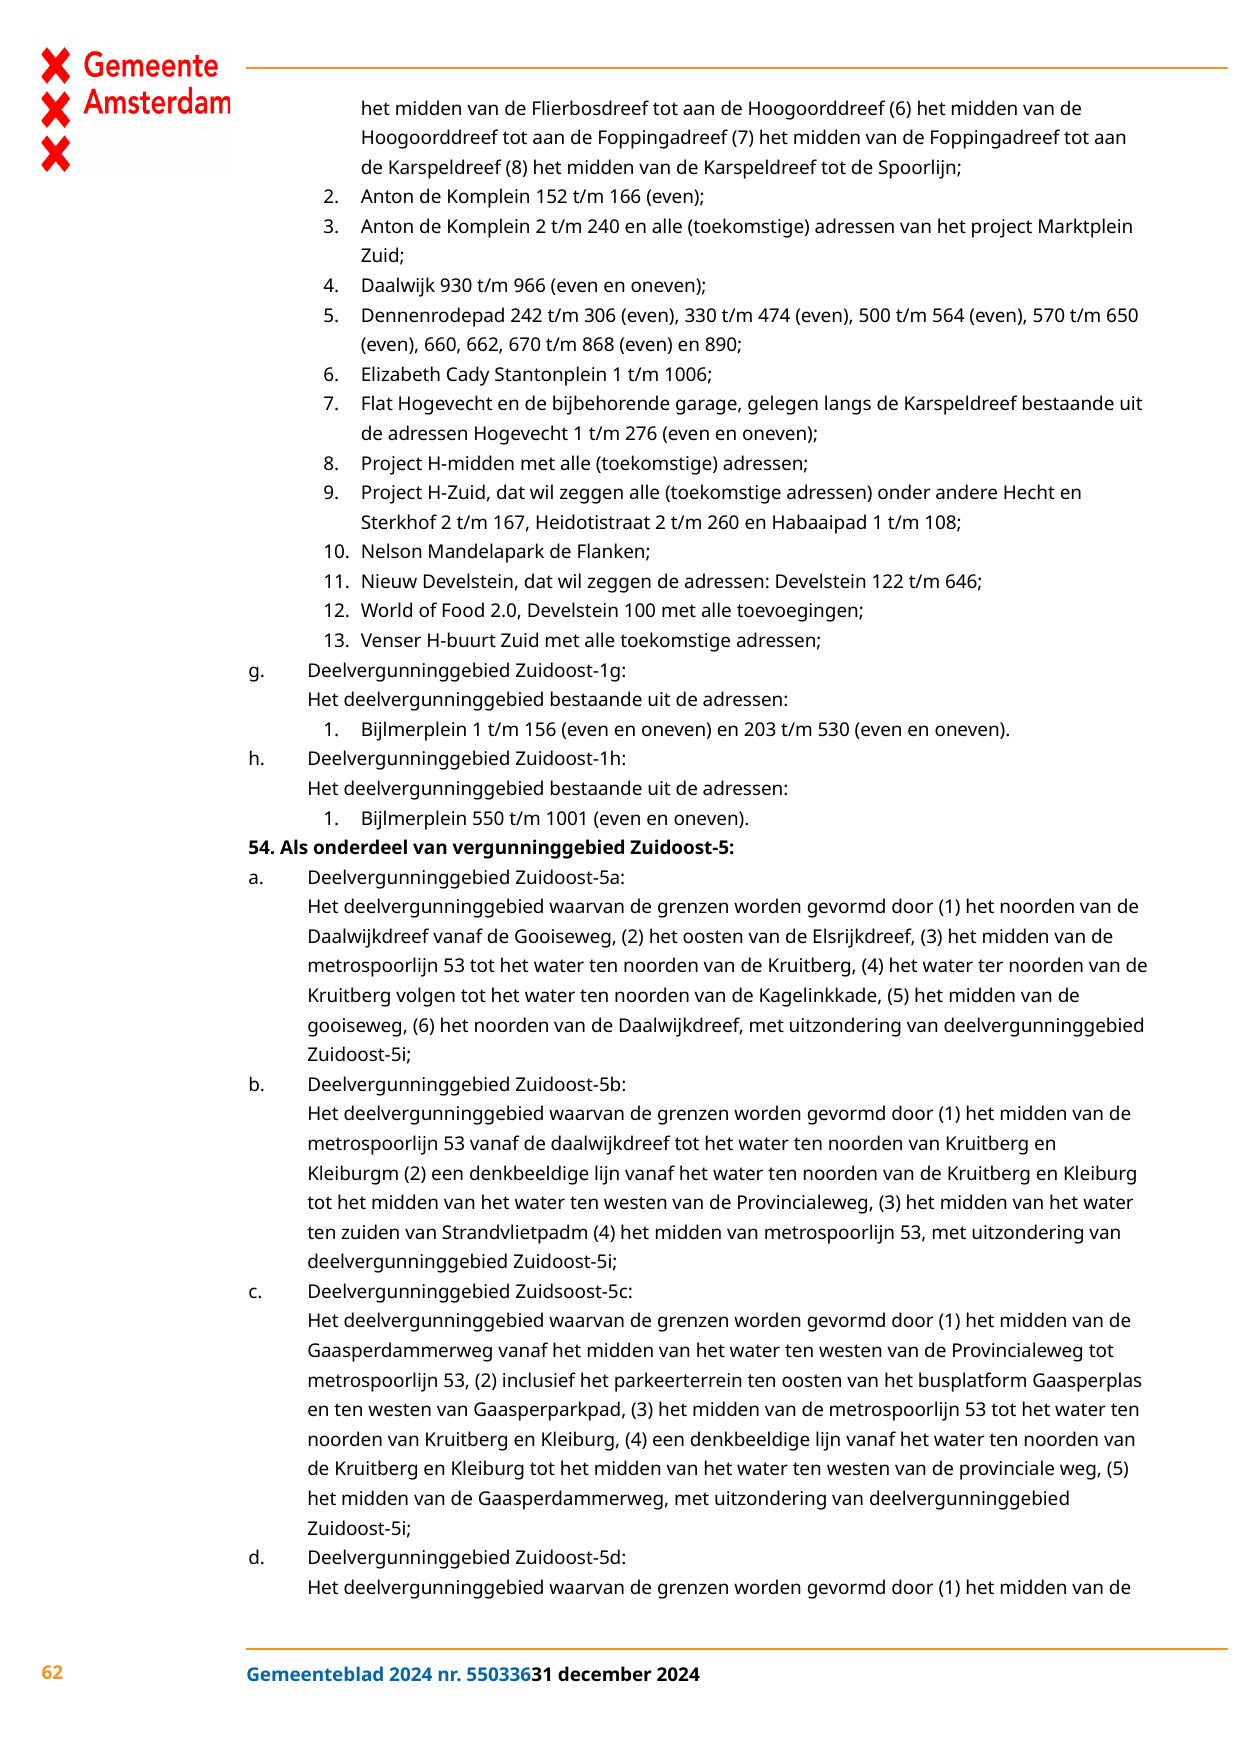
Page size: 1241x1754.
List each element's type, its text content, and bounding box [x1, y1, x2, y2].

list Deelvergunninggebied Zuidoost-5a: [248, 864, 1152, 890]
list Bijlmerplein 1 t/m 156 (even en oneven) en 203 t/m 530 (even en oneven). [323, 716, 1152, 742]
list Het deelvergunninggebied waarvan de grenzen worden gevormd door (1) het midden van de [248, 1574, 1152, 1600]
list Het deelvergunninggebied waarvan de grenzen worden gevormd door (1) het midden van de metrospoorlijn 53 vanaf de daalwijkdreef tot het water ten noorden van Kruitberg en Kleiburgm (2) een denkbeeldige lijn vanaf het water ten noorden van de Kruitberg en Kleiburg tot het midden van het water ten westen van de Provincialeweg, (3) het midden van het water ten zuiden van Strandvlietpadm (4) het midden van metrospoorlijn 53, met uitzondering van deelvergunninggebied Zuidoost-5i; [248, 1101, 1152, 1274]
list Venser H-buurt Zuid met alle toekomstige adressen; [323, 627, 1152, 653]
list Deelvergunninggebied Zuidoost-1h: [248, 746, 1152, 771]
list Bijlmerplein 550 t/m 1001 (even en oneven). [323, 805, 1152, 831]
text 54. Als onderdeel van vergunninggebied Zuidoost-5: [248, 834, 1152, 860]
list Deelvergunninggebied Zuidsoost-5c: [248, 1278, 1152, 1304]
list Elizabeth Cady Stantonplein 1 t/m 1006; [323, 361, 1152, 387]
list Het deelvergunninggebied waarvan de grenzen worden gevormd door (1) het midden van de Gaasperdammerweg vanaf het midden van het water ten westen van de Provincialeweg tot metrospoorlijn 53, (2) inclusief het parkeerterrein ten oosten van het busplatform Gaasperplas en ten westen van Gaasperparkpad, (3) het midden van de metrospoorlijn 53 tot het water ten noorden van Kruitberg en Kleiburg, (4) een denkbeeldige lijn vanaf het water ten noorden van de Kruitberg en Kleiburg tot het midden van het water ten westen van de provinciale weg, (5) het midden van de Gaasperdammerweg, met uitzondering van deelvergunninggebied Zuidoost-5i; [248, 1308, 1152, 1541]
picture [41, 47, 231, 172]
list Nieuw Develstein, dat wil zeggen de adressen: Develstein 122 t/m 646; [323, 568, 1152, 594]
list Project H-Zuid, dat wil zeggen alle (toekomstige adressen) onder andere Hecht en Sterkhof 2 t/m 167, Heidotistraat 2 t/m 260 en Habaaipad 1 t/m 108; [323, 479, 1152, 535]
list Flat Hogevecht en de bijbehorende garage, gelegen langs de Karspeldreef bestaande uit de adressen Hogevecht 1 t/m 276 (even en oneven); [323, 391, 1152, 446]
list Het deelvergunninggebied bestaande uit de adressen: [248, 686, 1152, 712]
list Dennenrodepad 242 t/m 306 (even), 330 t/m 474 (even), 500 t/m 564 (even), 570 t/m 650 (even), 660, 662, 670 t/m 868 (even) en 890; [323, 302, 1152, 357]
list het midden van de Flierbosdreef tot aan de Hoogoorddreef (6) het midden van de Hoogoorddreef tot aan de Foppingadreef (7) het midden van de Foppingadreef tot aan de Karspeldreef (8) het midden van de Karspeldreef tot de Spoorlijn; [323, 95, 1152, 180]
list Deelvergunninggebied Zuidoost-5b: [248, 1071, 1152, 1097]
list World of Food 2.0, Develstein 100 met alle toevoegingen; [323, 598, 1152, 623]
list Anton de Komplein 2 t/m 240 en alle (toekomstige) adressen van het project Marktplein Zuid; [323, 213, 1152, 268]
list Deelvergunninggebied Zuidoost-5d: [248, 1544, 1152, 1570]
list Anton de Komplein 152 t/m 166 (even); [323, 183, 1152, 209]
list Project H-midden met alle (toekomstige) adressen; [323, 450, 1152, 476]
list Daalwijk 930 t/m 966 (even en oneven); [323, 272, 1152, 298]
list Het deelvergunninggebied bestaande uit de adressen: [248, 775, 1152, 801]
list Het deelvergunninggebied waarvan de grenzen worden gevormd door (1) het noorden van de Daalwijkdreef vanaf de Gooiseweg, (2) het oosten van de Elsrijkdreef, (3) het midden van de metrospoorlijn 53 tot het water ten noorden van de Kruitberg, (4) het water ter noorden van de Kruitberg volgen tot het water ten noorden van de Kagelinkkade, (5) het midden van de gooiseweg, (6) het noorden van de Daalwijkdreef, met uitzondering van deelvergunninggebied Zuidoost-5i; [248, 893, 1152, 1067]
list Nelson Mandelapark de Flanken; [323, 538, 1152, 564]
list Deelvergunninggebied Zuidoost-1g: [248, 657, 1152, 683]
